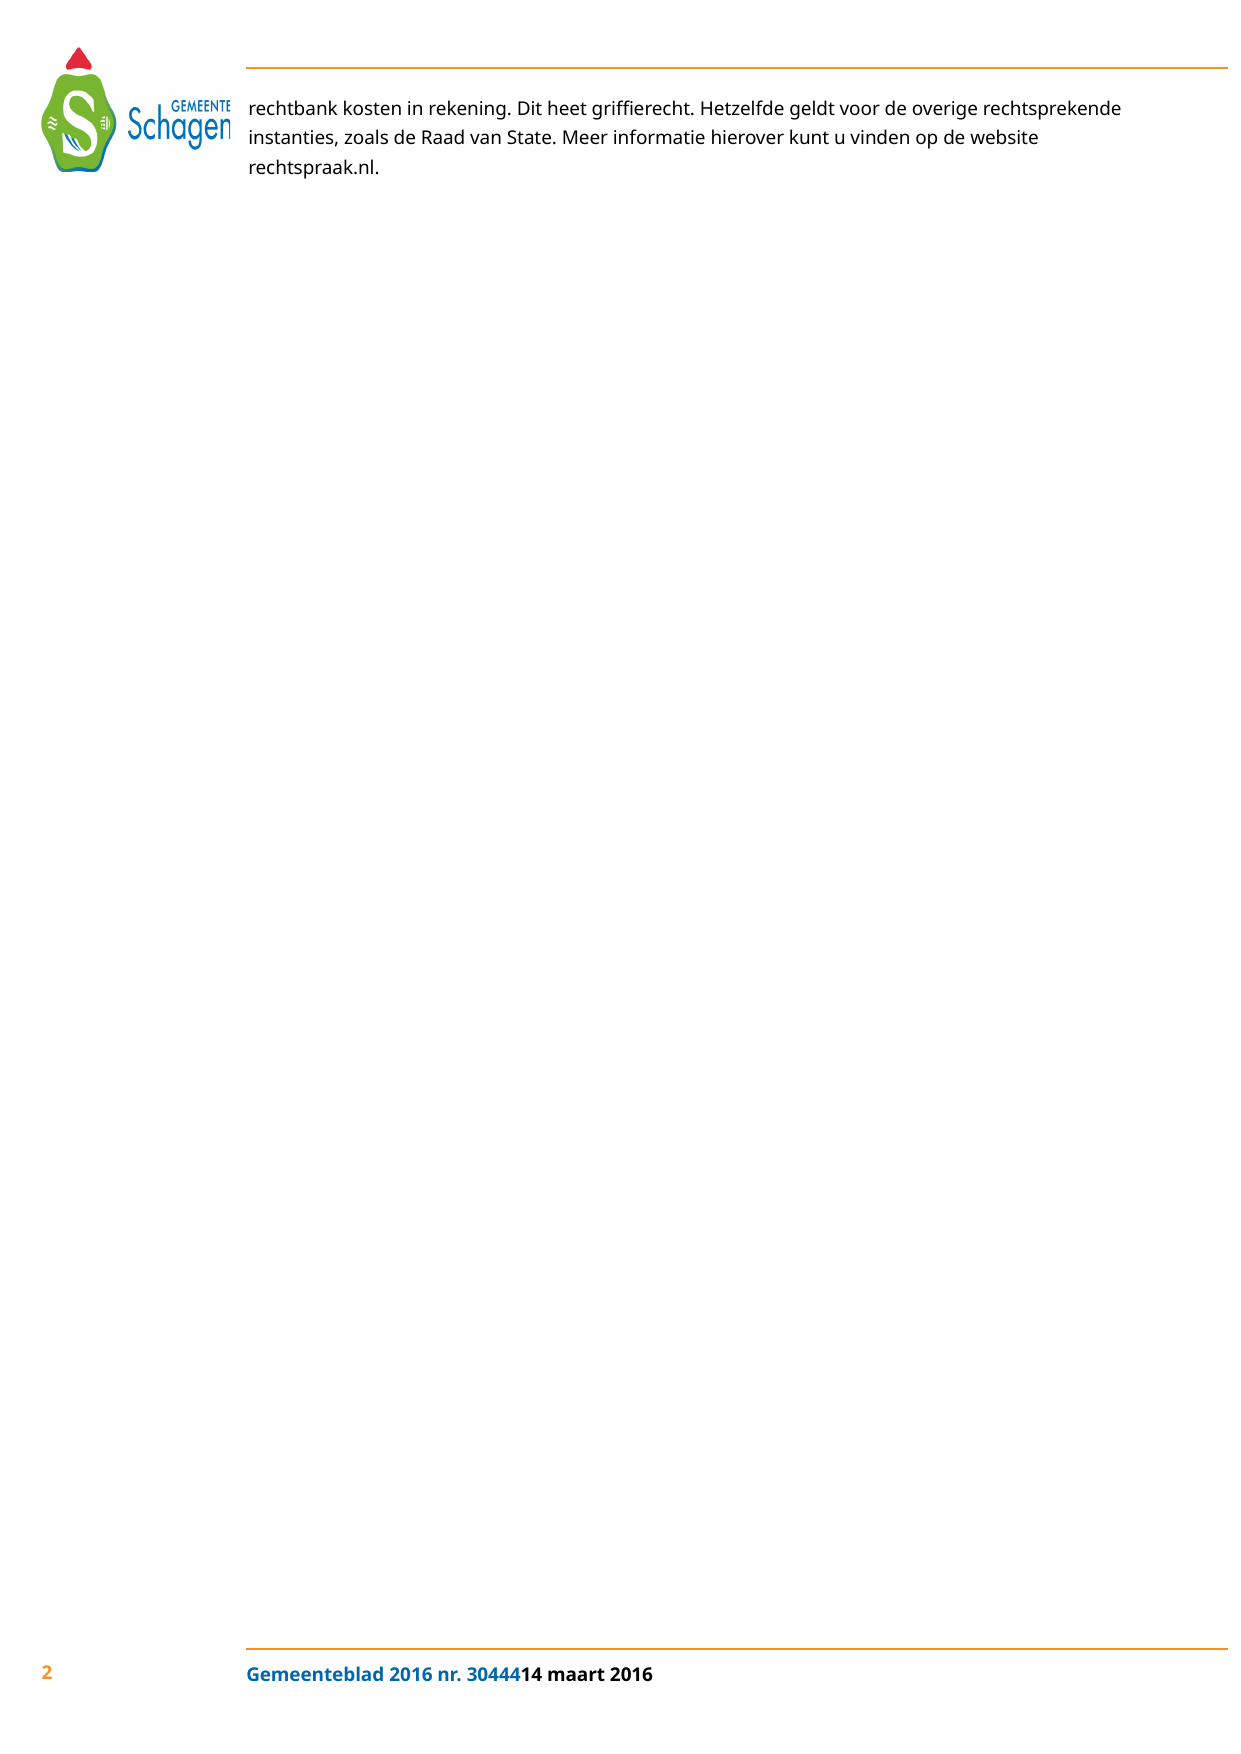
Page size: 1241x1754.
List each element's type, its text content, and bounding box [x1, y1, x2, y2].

text rechtbank kosten in rekening. Dit heet griffierecht. Hetzelfde geldt voor de overige rechtsprekende instanties, zoals de Raad van State. Meer informatie hierover kunt u vinden op de website rechtspraak.nl. [248, 95, 1152, 180]
picture [41, 47, 231, 172]
